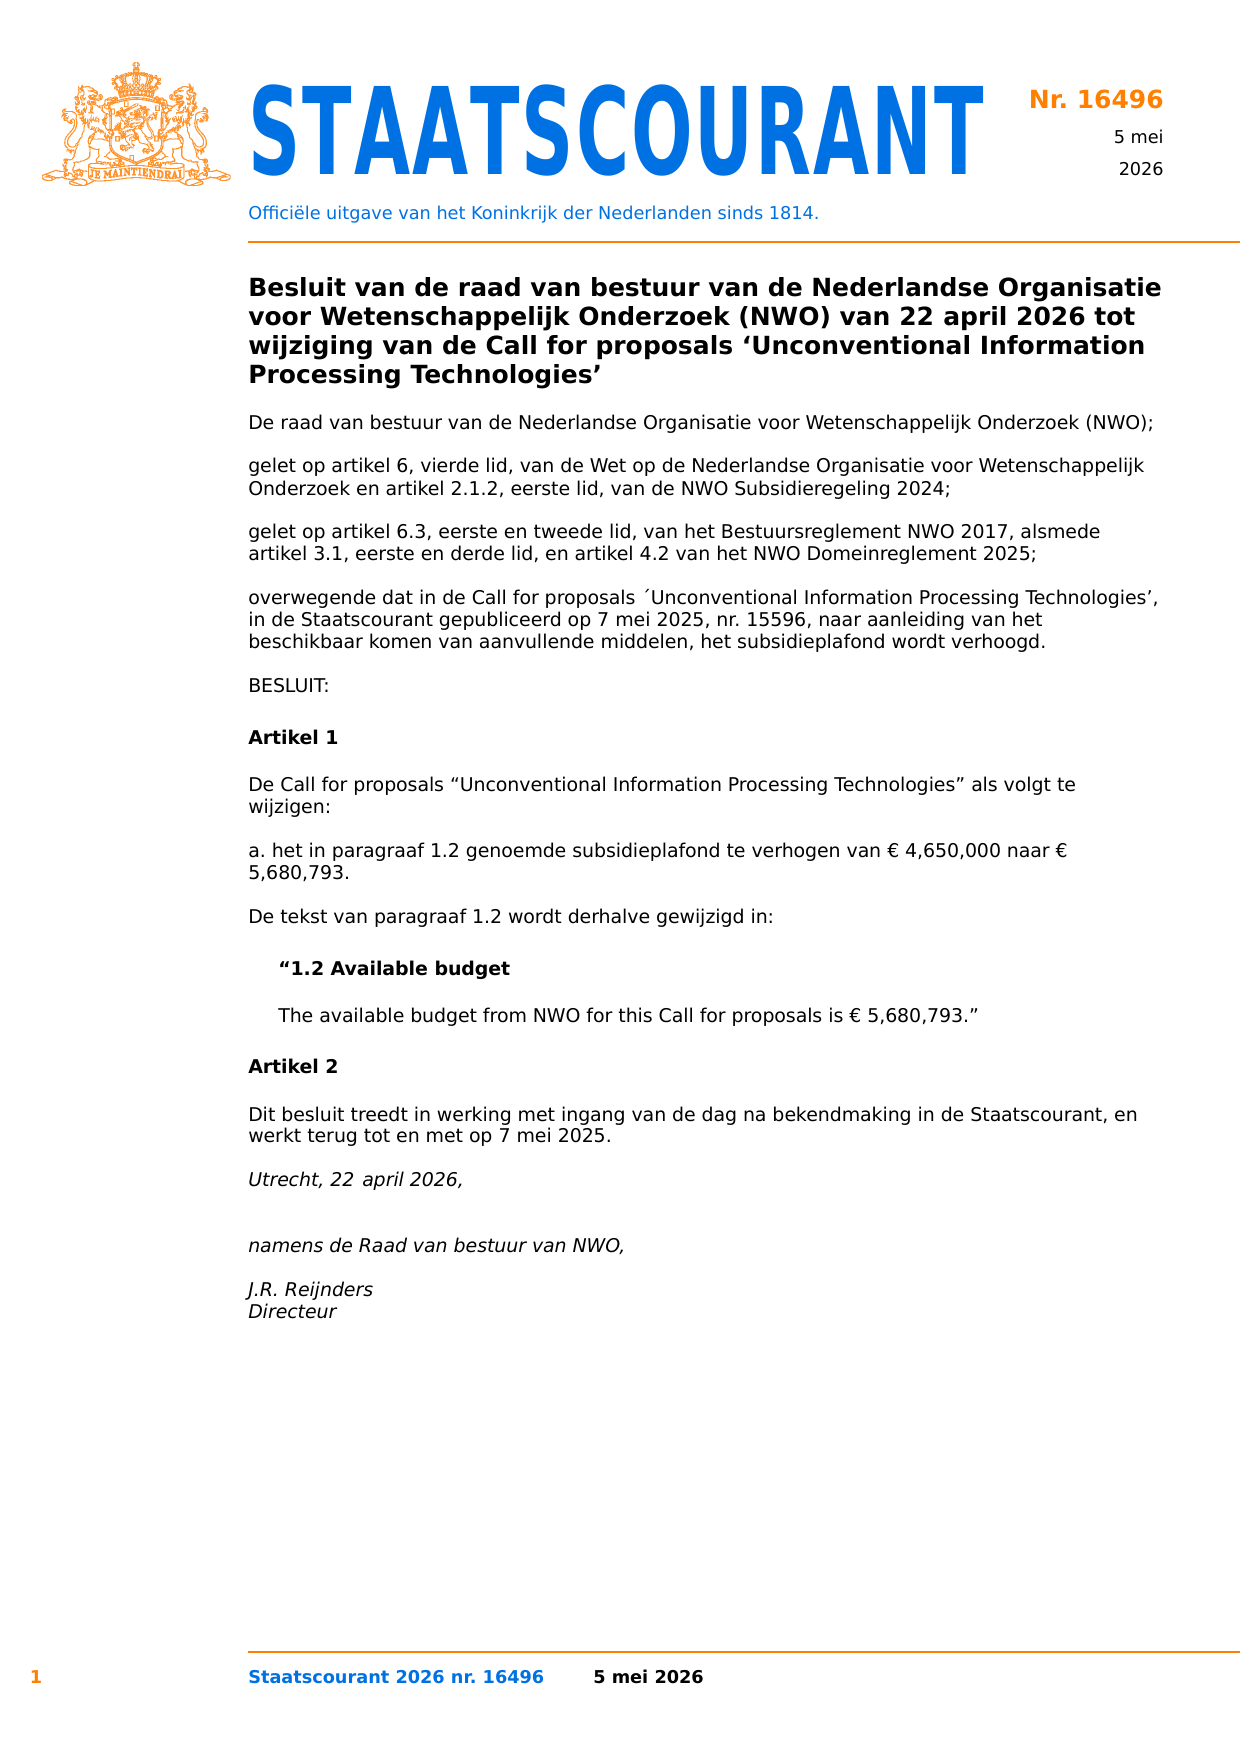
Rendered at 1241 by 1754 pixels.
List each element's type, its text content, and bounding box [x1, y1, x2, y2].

table_header STAATSCOURANT [248, 62, 998, 203]
text BESLUIT: [248, 675, 1163, 697]
table_header [25, 62, 248, 241]
text gelet op artikel 6, vierde lid, van de Wet op de Nederlandse Organisatie voor Wetenschappelijk Onderzoek en artikel 2.1.2, eerste lid, van de NWO Subsidieregeling 2024; [248, 455, 1163, 499]
text gelet op artikel 6.3, eerste en tweede lid, van het Bestuursreglement NWO 2017, alsmede artikel 3.1, eerste en derde lid, en artikel 4.2 van het NWO Domeinreglement 2025; [248, 521, 1163, 565]
subtitle Besluit van de raad van bestuur van de Nederlandse Organisatie voor Wetenschappelijk Onderzoek (NWO) van 22 april 2026 tot wijziging van de Call for proposals ‘Unconventional Information Processing Technologies’ [248, 273, 1163, 390]
text The available budget from NWO for this Call for proposals is € 5,680,793.” [278, 1004, 1163, 1026]
subtitle Artikel 1 [248, 727, 1163, 749]
picture [41, 62, 231, 186]
table_cell 5 mei [998, 121, 1240, 153]
subtitle Artikel 2 [248, 1056, 1163, 1078]
text De tekst van paragraaf 1.2 wordt derhalve gewijzigd in: [248, 906, 1163, 927]
text De raad van bestuur van de Nederlandse Organisatie voor Wetenschappelijk Onderzoek (NWO); [248, 412, 1163, 433]
text a. het in paragraaf 1.2 genoemde subsidieplafond te verhogen van € 4,650,000 naar € 5,680,793. [248, 840, 1163, 884]
text overwegende dat in de Call for proposals ´Unconventional Information Processing Technologies’, in de Staatscourant gepubliceerd op 7 mei 2025, nr. 15596, naar aanleiding van het beschikbaar komen van aanvullende middelen, het subsidieplafond wordt verhoogd. [248, 587, 1163, 653]
text De Call for proposals “Unconventional Information Processing Technologies” als volgt te wijzigen: [248, 774, 1163, 818]
table_cell Officiële uitgave van het Koninkrijk der Nederlanden sinds 1814. [248, 203, 1240, 241]
text Dit besluit treedt in werking met ingang van de dag na bekendmaking in de Staatscourant, en werkt terug tot en met op 7 mei 2025. [248, 1103, 1163, 1147]
subtitle “1.2 Available budget [278, 957, 1163, 979]
table_cell 2026 [998, 153, 1240, 203]
text namens de Raad van bestuur van NWO, J.R. Reijnders Directeur [248, 1213, 1163, 1323]
table_header Nr. 16496 [998, 62, 1240, 121]
text Utrecht, 22 april 2026, [248, 1169, 1163, 1191]
